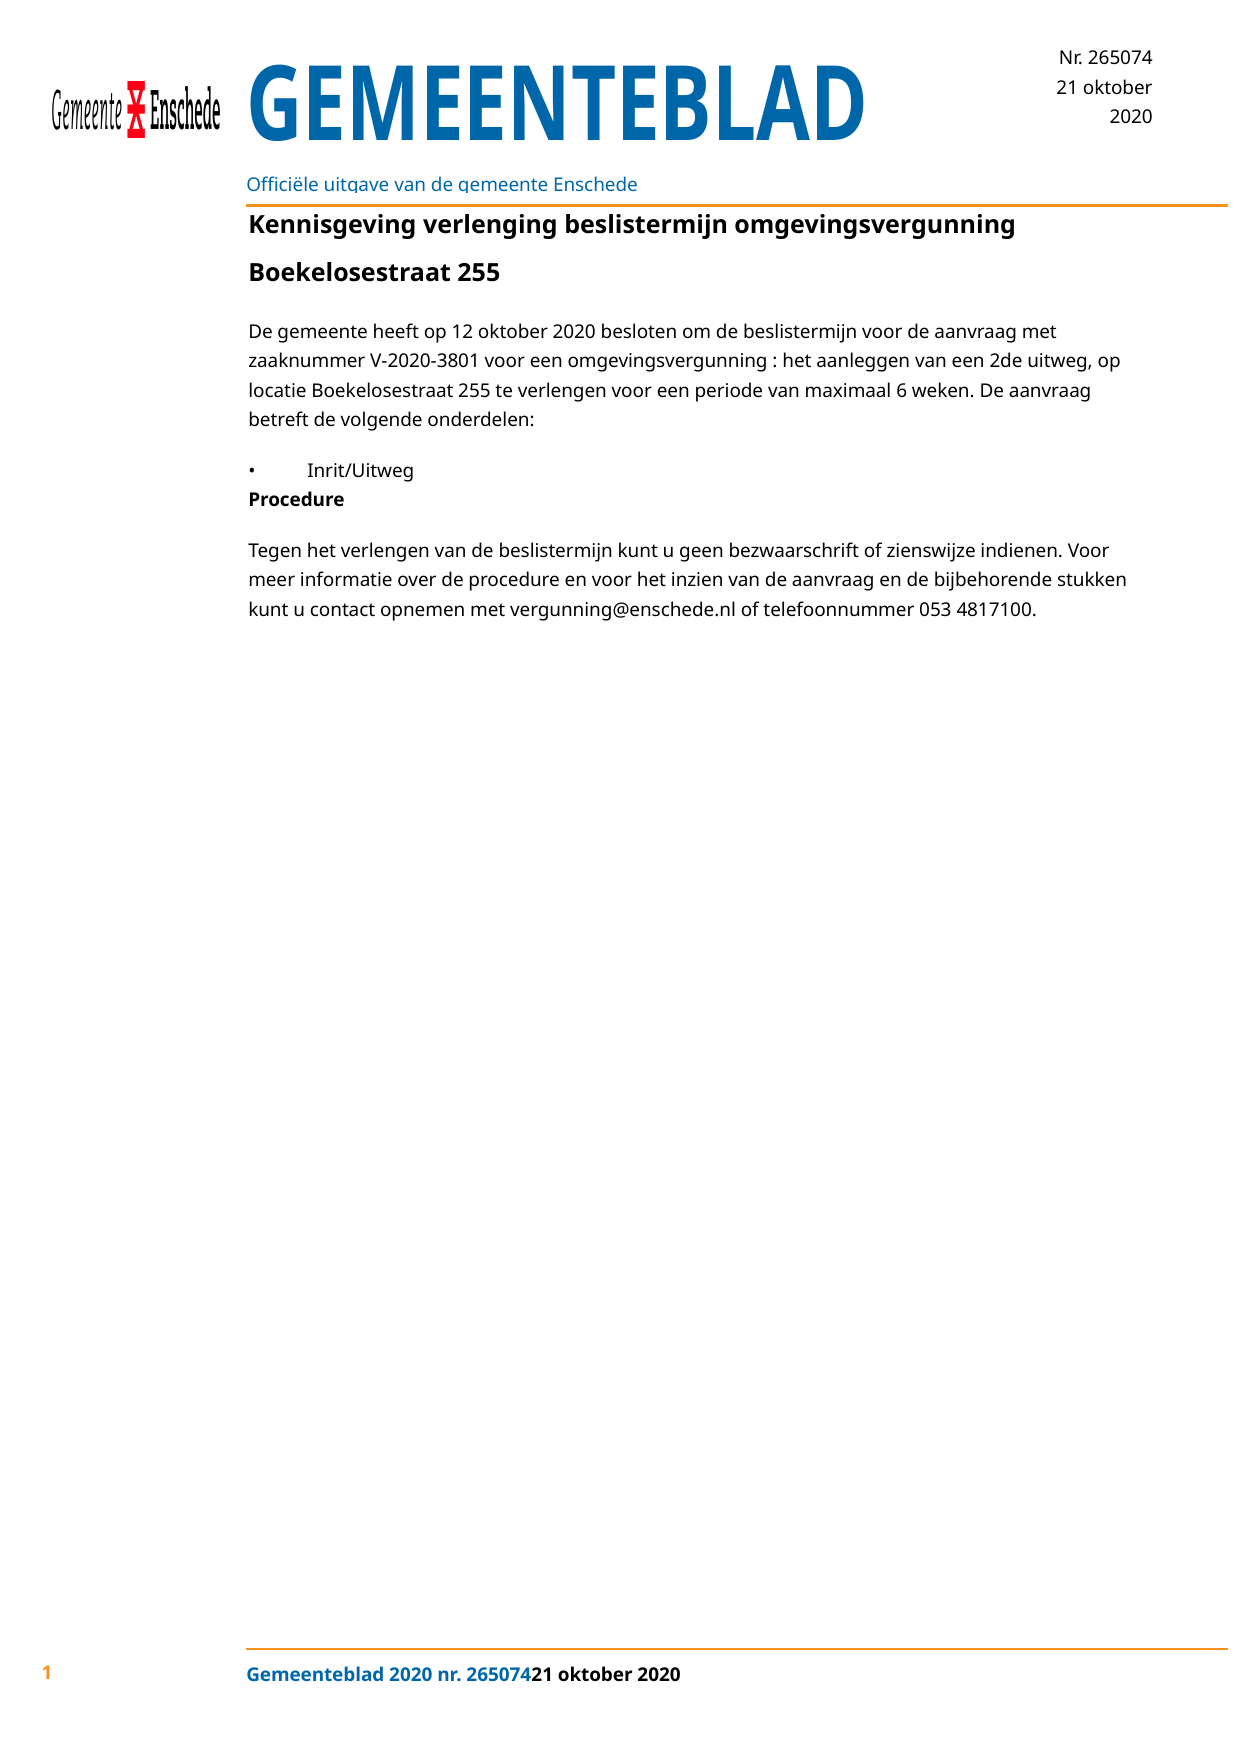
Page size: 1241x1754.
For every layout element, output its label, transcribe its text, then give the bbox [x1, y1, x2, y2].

text De gemeente heeft op 12 oktober 2020 besloten om de beslistermijn voor de aanvraag met zaaknummer V-2020-3801 voor een omgevingsvergunning : het aanleggen van een 2de uitweg, op locatie Boekelosestraat 255 te verlengen voor een periode van maximaal 6 weken. De aanvraag betreft de volgende onderdelen: [248, 318, 1152, 432]
list Inrit/Uitweg [248, 457, 1152, 483]
picture [41, 47, 231, 172]
text Procedure [248, 487, 1152, 512]
text Kennisgeving verlenging beslistermijn omgevingsvergunning Boekelosestraat 255 [248, 207, 1152, 288]
text Tegen het verlengen van de beslistermijn kunt u geen bezwaarschrift of zienswijze indienen. Voor meer informatie over de procedure en voor het inzien van de aanvraag en de bijbehorende stukken kunt u contact opnemen met vergunning@enschede.nl of telefoonnummer 053 4817100. [248, 537, 1152, 622]
